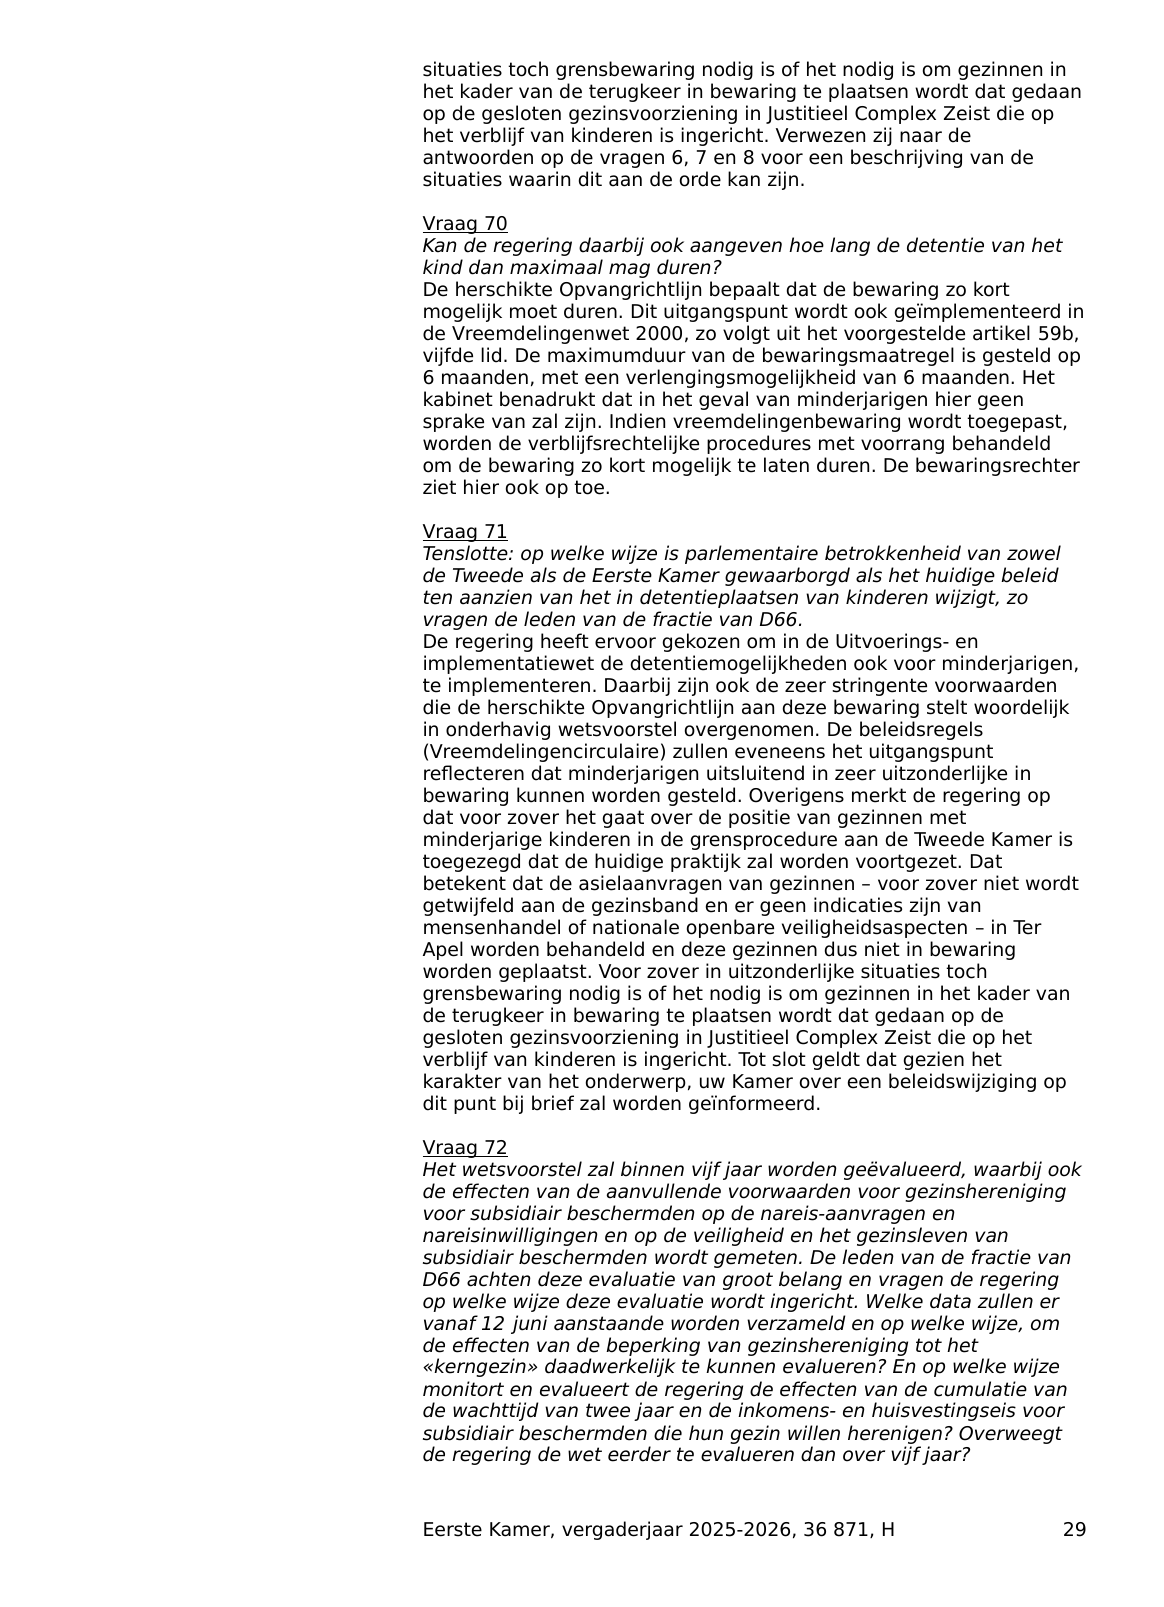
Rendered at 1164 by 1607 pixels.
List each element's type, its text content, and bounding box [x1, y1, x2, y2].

text Tenslotte: op welke wijze is parlementaire betrokkenheid van zowel de Tweede als de Eerste Kamer gewaarborgd als het huidige beleid ten aanzien van het in detentieplaatsen van kinderen wijzigt, zo vragen de leden van de fractie van D66. [422, 543, 1087, 631]
text Het wetsvoorstel zal binnen vijf jaar worden geëvalueerd, waarbij ook de effecten van de aanvullende voorwaarden voor gezinshereniging voor subsidiair beschermden op de nareis-aanvragen en nareisinwilligingen en op de veiligheid en het gezinsleven van subsidiair beschermden wordt gemeten. De leden van de fractie van D66 achten deze evaluatie van groot belang en vragen de regering op welke wijze deze evaluatie wordt ingericht. Welke data zullen er vanaf 12 juni aanstaande worden verzameld en op welke wijze, om de effecten van de beperking van gezinshereniging tot het «kerngezin» daadwerkelijk te kunnen evalueren? En op welke wijze monitort en evalueert de regering de effecten van de cumulatie van de wachttijd van twee jaar en de inkomens- en huisvestingseis voor subsidiair beschermden die hun gezin willen herenigen? Overweegt de regering de wet eerder te evalueren dan over vijf jaar? [422, 1159, 1087, 1466]
text Vraag 71 [422, 521, 1087, 543]
text Vraag 70 [422, 213, 1087, 235]
text De herschikte Opvangrichtlijn bepaalt dat de bewaring zo kort mogelijk moet duren. Dit uitgangspunt wordt ook geïmplementeerd in de Vreemdelingenwet 2000, zo volgt uit het voorgestelde artikel 59b, vijfde lid. De maximumduur van de bewaringsmaatregel is gesteld op 6 maanden, met een verlengingsmogelijkheid van 6 maanden. Het kabinet benadrukt dat in het geval van minderjarigen hier geen sprake van zal zijn. Indien vreemdelingenbewaring wordt toegepast, worden de verblijfsrechtelijke procedures met voorrang behandeld om de bewaring zo kort mogelijk te laten duren. De bewaringsrechter ziet hier ook op toe. [422, 279, 1087, 499]
text Vraag 72 [422, 1137, 1087, 1159]
text Kan de regering daarbij ook aangeven hoe lang de detentie van het kind dan maximaal mag duren? [422, 235, 1087, 279]
text situaties toch grensbewaring nodig is of het nodig is om gezinnen in het kader van de terugkeer in bewaring te plaatsen wordt dat gedaan op de gesloten gezinsvoorziening in Justitieel Complex Zeist die op het verblijf van kinderen is ingericht. Verwezen zij naar de antwoorden op de vragen 6, 7 en 8 voor een beschrijving van de situaties waarin dit aan de orde kan zijn. [422, 59, 1087, 191]
text De regering heeft ervoor gekozen om in de Uitvoerings- en implementatiewet de detentiemogelijkheden ook voor minderjarigen, te implementeren. Daarbij zijn ook de zeer stringente voorwaarden die de herschikte Opvangrichtlijn aan deze bewaring stelt woordelijk in onderhavig wetsvoorstel overgenomen. De beleidsregels (Vreemdelingencirculaire) zullen eveneens het uitgangspunt reflecteren dat minderjarigen uitsluitend in zeer uitzonderlijke in bewaring kunnen worden gesteld. Overigens merkt de regering op dat voor zover het gaat over de positie van gezinnen met minderjarige kinderen in de grensprocedure aan de Tweede Kamer is toegezegd dat de huidige praktijk zal worden voortgezet. Dat betekent dat de asielaanvragen van gezinnen – voor zover niet wordt getwijfeld aan de gezinsband en er geen indicaties zijn van mensenhandel of nationale openbare veiligheidsaspecten – in Ter Apel worden behandeld en deze gezinnen dus niet in bewaring worden geplaatst. Voor zover in uitzonderlijke situaties toch grensbewaring nodig is of het nodig is om gezinnen in het kader van de terugkeer in bewaring te plaatsen wordt dat gedaan op de gesloten gezinsvoorziening in Justitieel Complex Zeist die op het verblijf van kinderen is ingericht. Tot slot geldt dat gezien het karakter van het onderwerp, uw Kamer over een beleidswijziging op dit punt bij brief zal worden geïnformeerd. [422, 631, 1087, 1114]
